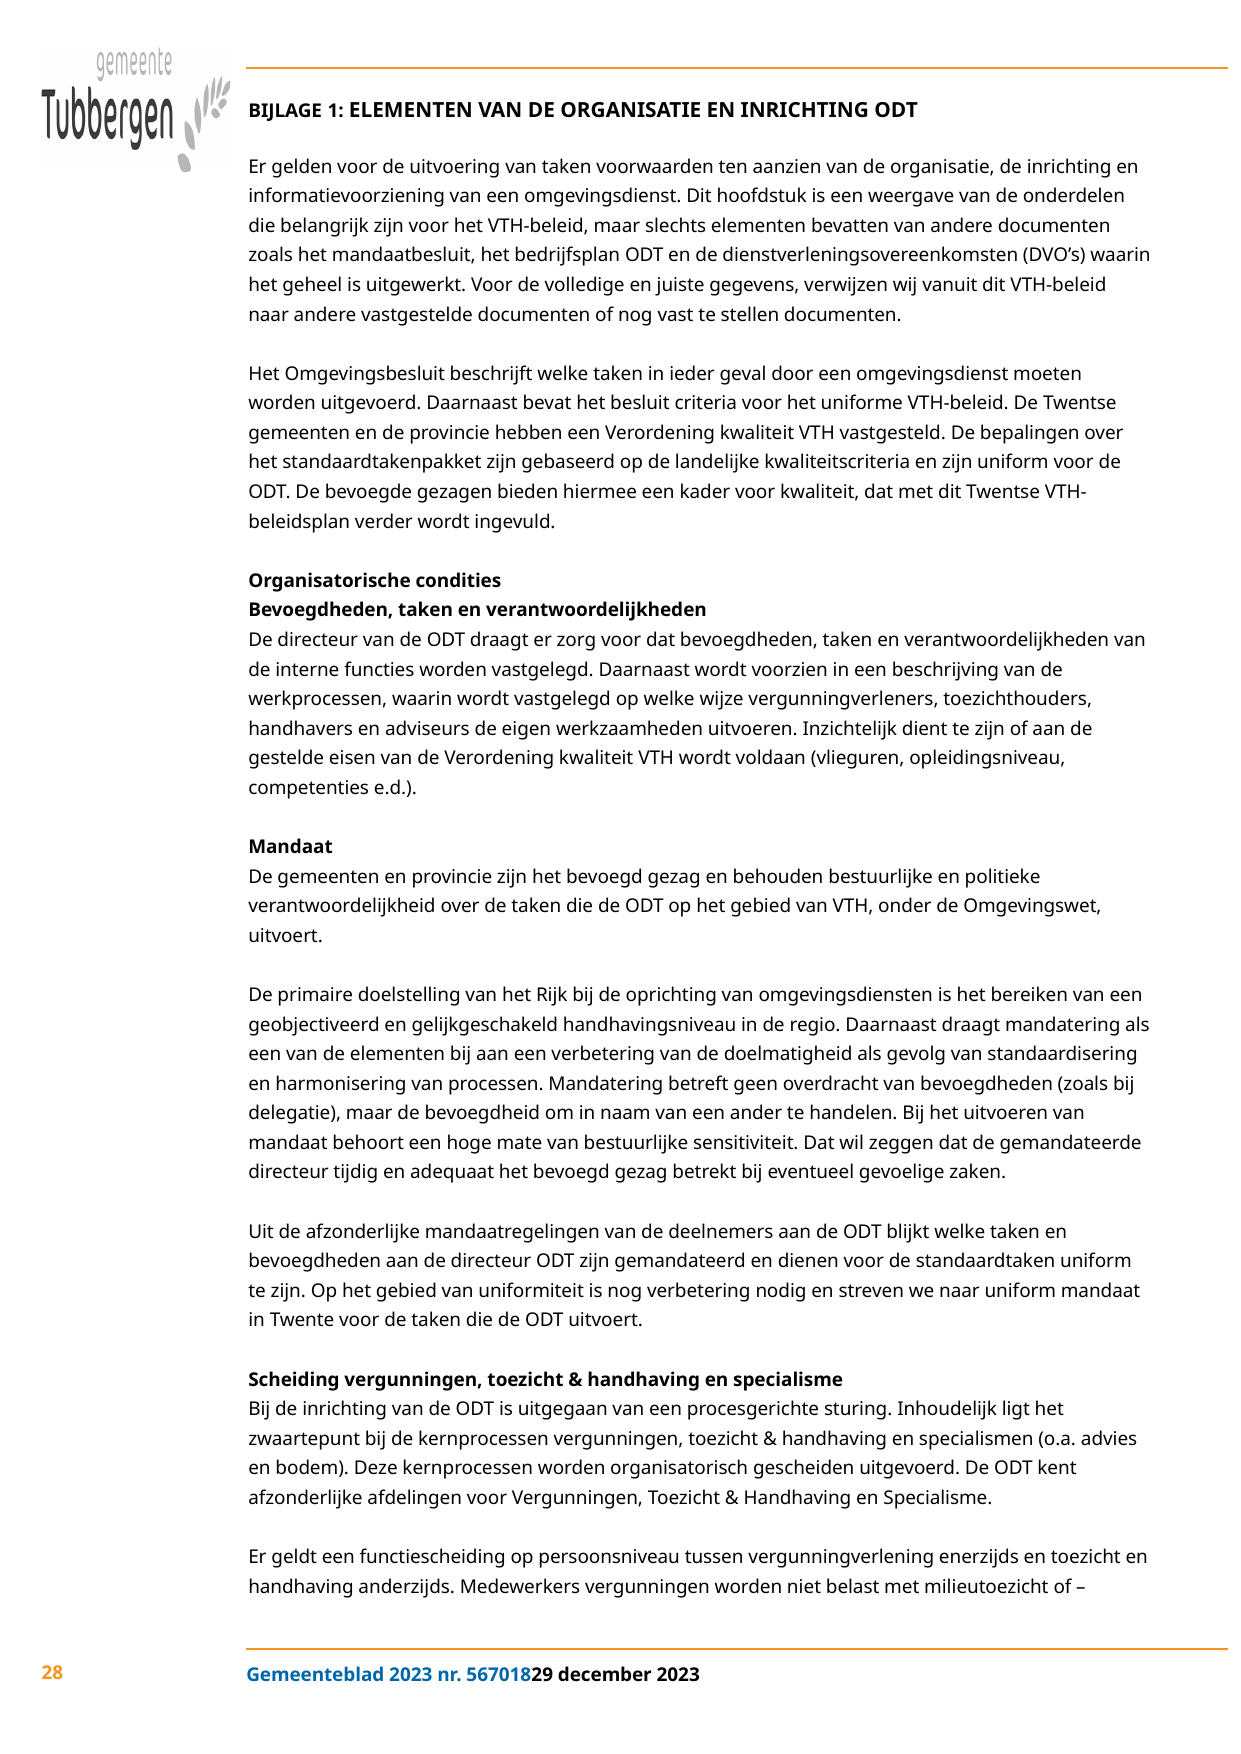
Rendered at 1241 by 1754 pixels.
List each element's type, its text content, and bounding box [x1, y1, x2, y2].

text Het Omgevingsbesluit beschrijft welke taken in ieder geval door een omgevingsdienst moeten worden uitgevoerd. Daarnaast bevat het besluit criteria voor het uniforme VTH-beleid. De Twentse gemeenten en de provincie hebben een Verordening kwaliteit VTH vastgesteld. De bepalingen over het standaardtakenpakket zijn gebaseerd op de landelijke kwaliteitscriteria en zijn uniform voor de ODT. De bevoegde gezagen bieden hiermee een kader voor kwaliteit, dat met dit Twentse VTH-beleidsplan verder wordt ingevuld. [248, 360, 1152, 534]
text De gemeenten en provincie zijn het bevoegd gezag en behouden bestuurlijke en politieke verantwoordelijkheid over de taken die de ODT op het gebied van VTH, onder de Omgevingswet, uitvoert. [248, 863, 1152, 948]
text De primaire doelstelling van het Rijk bij de oprichting van omgevingsdiensten is het bereiken van een geobjectiveerd en gelijkgeschakeld handhavingsniveau in de regio. Daarnaast draagt mandatering als een van de elementen bij aan een verbetering van de doelmatigheid als gevolg van standaardisering en harmonisering van processen. Mandatering betreft geen overdracht van bevoegdheden (zoals bij delegatie), maar de bevoegdheid om in naam van een ander te handelen. Bij het uitvoeren van mandaat behoort een hoge mate van bestuurlijke sensitiviteit. Dat wil zeggen dat de gemandateerde directeur tijdig en adequaat het bevoegd gezag betrekt bij eventueel gevoelige zaken. [248, 981, 1152, 1184]
text De directeur van de ODT draagt er zorg voor dat bevoegdheden, taken en verantwoordelijkheden van de interne functies worden vastgelegd. Daarnaast wordt voorzien in een beschrijving van de werkprocessen, waarin wordt vastgelegd op welke wijze vergunningverleners, toezichthouders, handhavers en adviseurs de eigen werkzaamheden uitvoeren. Inzichtelijk dient te zijn of aan de gestelde eisen van de Verordening kwaliteit VTH wordt voldaan (vlieguren, opleidingsniveau, competenties e.d.). [248, 626, 1152, 800]
text Bij de inrichting van de ODT is uitgegaan van een procesgerichte sturing. Inhoudelijk ligt het zwaartepunt bij de kernprocessen vergunningen, toezicht & handhaving en specialismen (o.a. advies en bodem). Deze kernprocessen worden organisatorisch gescheiden uitgevoerd. De ODT kent afzonderlijke afdelingen voor Vergunningen, Toezicht & Handhaving en Specialisme. [248, 1395, 1152, 1510]
text Uit de afzonderlijke mandaatregelingen van de deelnemers aan de ODT blijkt welke taken en bevoegdheden aan de directeur ODT zijn gemandateerd en dienen voor de standaardtaken uniform te zijn. Op het gebied van uniformiteit is nog verbetering nodig en streven we naar uniform mandaat in Twente voor de taken die de ODT uitvoert. [248, 1218, 1152, 1332]
text Organisatorische condities [248, 567, 1152, 593]
text BIJLAGE 1: ELEMENTEN VAN DE ORGANISATIE EN INRICHTING ODT [248, 95, 1152, 123]
picture [41, 47, 231, 172]
text Mandaat [248, 833, 1152, 859]
text Er gelden voor de uitvoering van taken voorwaarden ten aanzien van de organisatie, de inrichting en informatievoorziening van een omgevingsdienst. Dit hoofdstuk is een weergave van de onderdelen die belangrijk zijn voor het VTH-beleid, maar slechts elementen bevatten van andere documenten zoals het mandaatbesluit, het bedrijfsplan ODT en de dienstverleningsovereenkomsten (DVO’s) waarin het geheel is uitgewerkt. Voor de volledige en juiste gegevens, verwijzen wij vanuit dit VTH-beleid naar andere vastgestelde documenten of nog vast te stellen documenten. [248, 153, 1152, 327]
text Scheiding vergunningen, toezicht & handhaving en specialisme [248, 1366, 1152, 1392]
text Er geldt een functiescheiding op persoonsniveau tussen vergunningverlening enerzijds en toezicht en handhaving anderzijds. Medewerkers vergunningen worden niet belast met milieutoezicht of – [248, 1543, 1152, 1599]
text Bevoegdheden, taken en verantwoordelijkheden [248, 597, 1152, 622]
